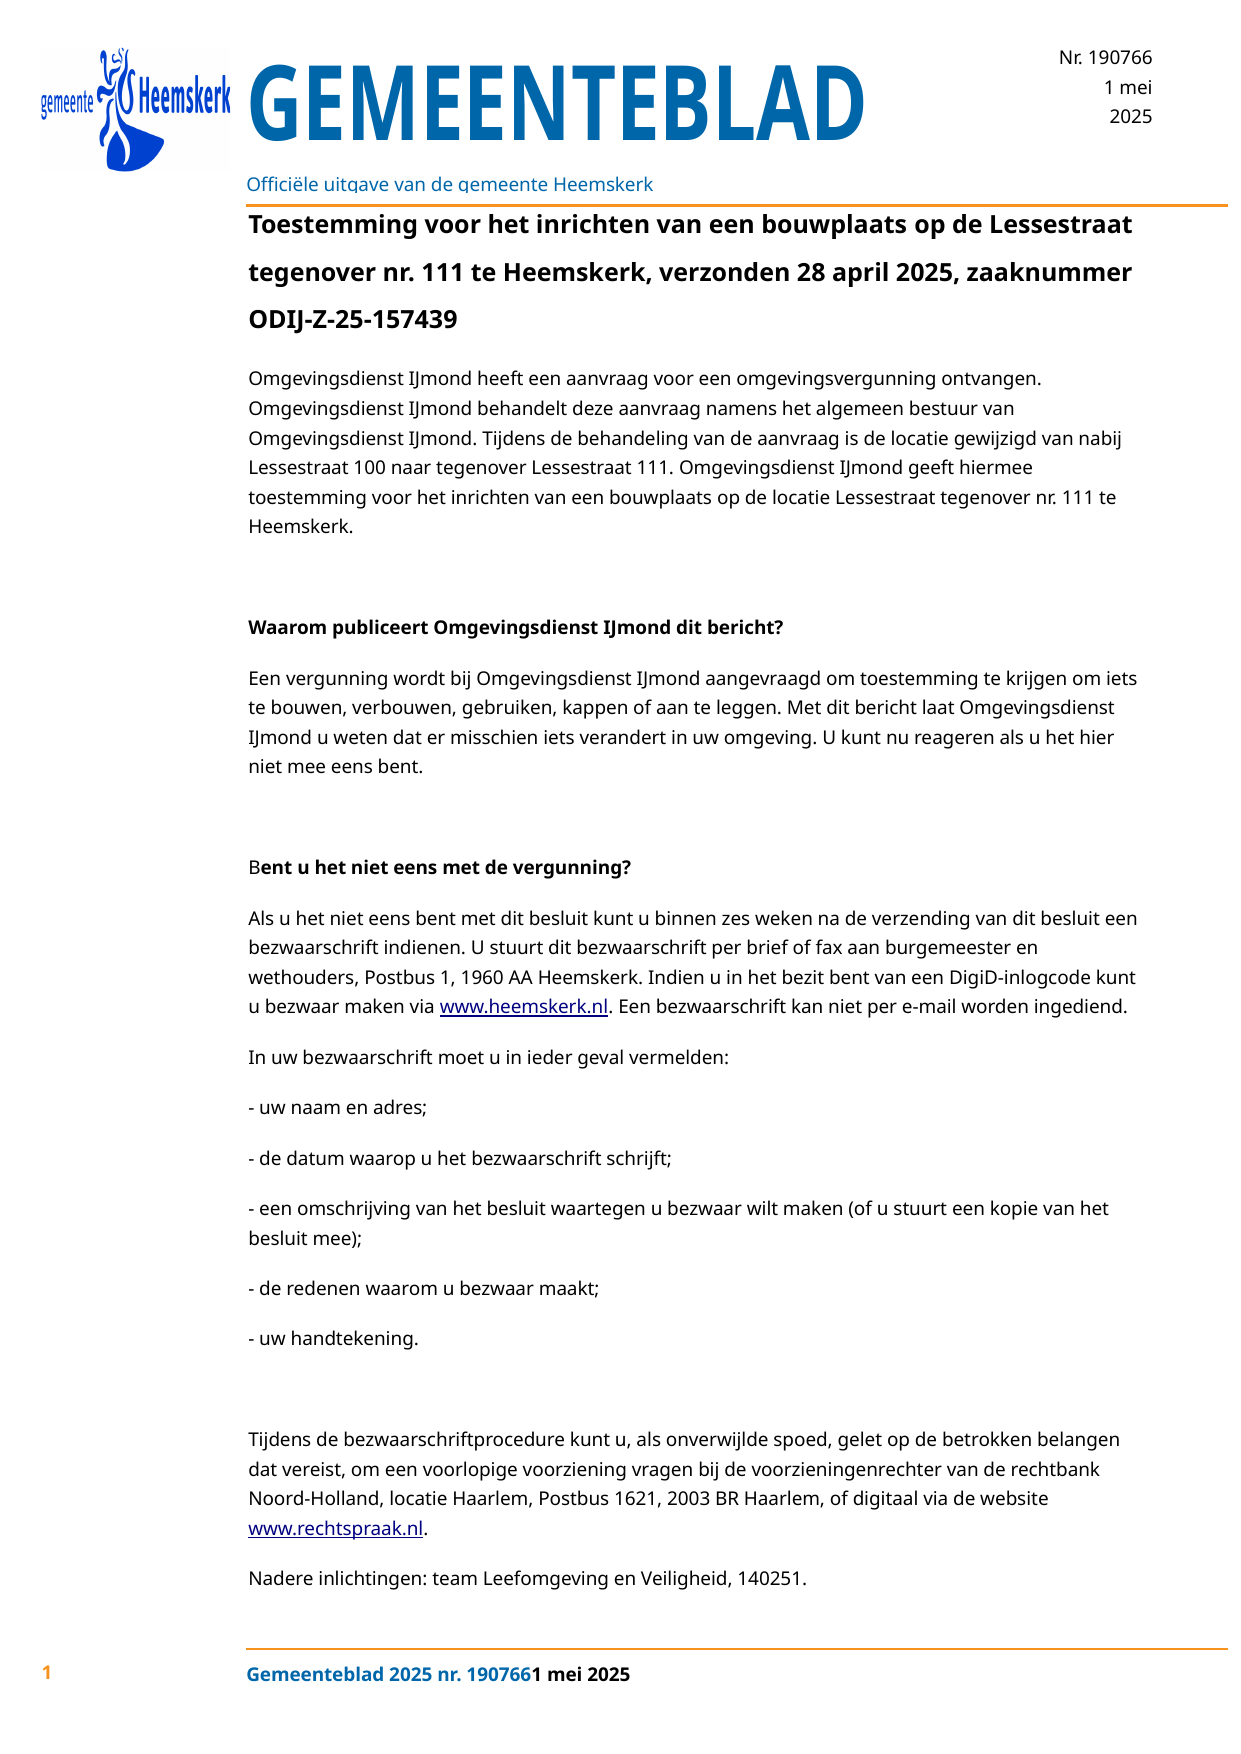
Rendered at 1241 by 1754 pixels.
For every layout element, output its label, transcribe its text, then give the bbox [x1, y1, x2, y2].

text Een vergunning wordt bij Omgevingsdienst IJmond aangevraagd om toestemming te krijgen om iets te bouwen, verbouwen, gebruiken, kappen of aan te leggen. Met dit bericht laat Omgevingsdienst IJmond u weten dat er misschien iets verandert in uw omgeving. U kunt nu reageren als u het hier niet mee eens bent. [248, 665, 1152, 779]
text Toestemming voor het inrichten van een bouwplaats op de Lessestraat tegenover nr. 111 te Heemskerk, verzonden 28 april 2025, zaaknummer ODIJ-Z-25-157439 [248, 207, 1152, 336]
text Nadere inlichtingen: team Leefomgeving en Veiligheid, 140251. [248, 1566, 1152, 1591]
text In uw bezwaarschrift moet u in ieder geval vermelden: [248, 1044, 1152, 1069]
text Bent u het niet eens met de vergunning? [248, 854, 1152, 880]
text - een omschrijving van het besluit waartegen u bezwaar wilt maken (of u stuurt een kopie van het besluit mee); [248, 1195, 1152, 1250]
text Waarom publiceert Omgevingsdienst IJmond dit bericht? [248, 614, 1152, 640]
text Als u het niet eens bent met dit besluit kunt u binnen zes weken na de verzending van dit besluit een bezwaarschrift indienen. U stuurt dit bezwaarschrift per brief of fax aan burgemeester en wethouders, Postbus 1, 1960 AA Heemskerk. Indien u in het bezit bent van een DigiD-inlogcode kunt u bezwaar maken via www.heemskerk.nl. Een bezwaarschrift kan niet per e-mail worden ingediend. [248, 905, 1152, 1019]
picture [41, 47, 231, 172]
text Tijdens de bezwaarschriftprocedure kunt u, als onverwijlde spoed, gelet op de betrokken belangen dat vereist, om een voorlopige voorziening vragen bij de voorzieningenrechter van de rechtbank Noord-Holland, locatie Haarlem, Postbus 1621, 2003 BR Haarlem, of digitaal via de website www.rechtspraak.nl. [248, 1426, 1152, 1541]
text - de datum waarop u het bezwaarschrift schrijft; [248, 1145, 1152, 1170]
text - uw naam en adres; [248, 1094, 1152, 1120]
text - uw handtekening. [248, 1326, 1152, 1351]
text Omgevingsdienst IJmond heeft een aanvraag voor een omgevingsvergunning ontvangen. Omgevingsdienst IJmond behandelt deze aanvraag namens het algemeen bestuur van Omgevingsdienst IJmond. Tijdens de behandeling van de aanvraag is de locatie gewijzigd van nabij Lessestraat 100 naar tegenover Lessestraat 111. Omgevingsdienst IJmond geeft hiermee toestemming voor het inrichten van een bouwplaats op de locatie Lessestraat tegenover nr. 111 te Heemskerk. [248, 366, 1152, 539]
text - de redenen waarom u bezwaar maakt; [248, 1275, 1152, 1301]
